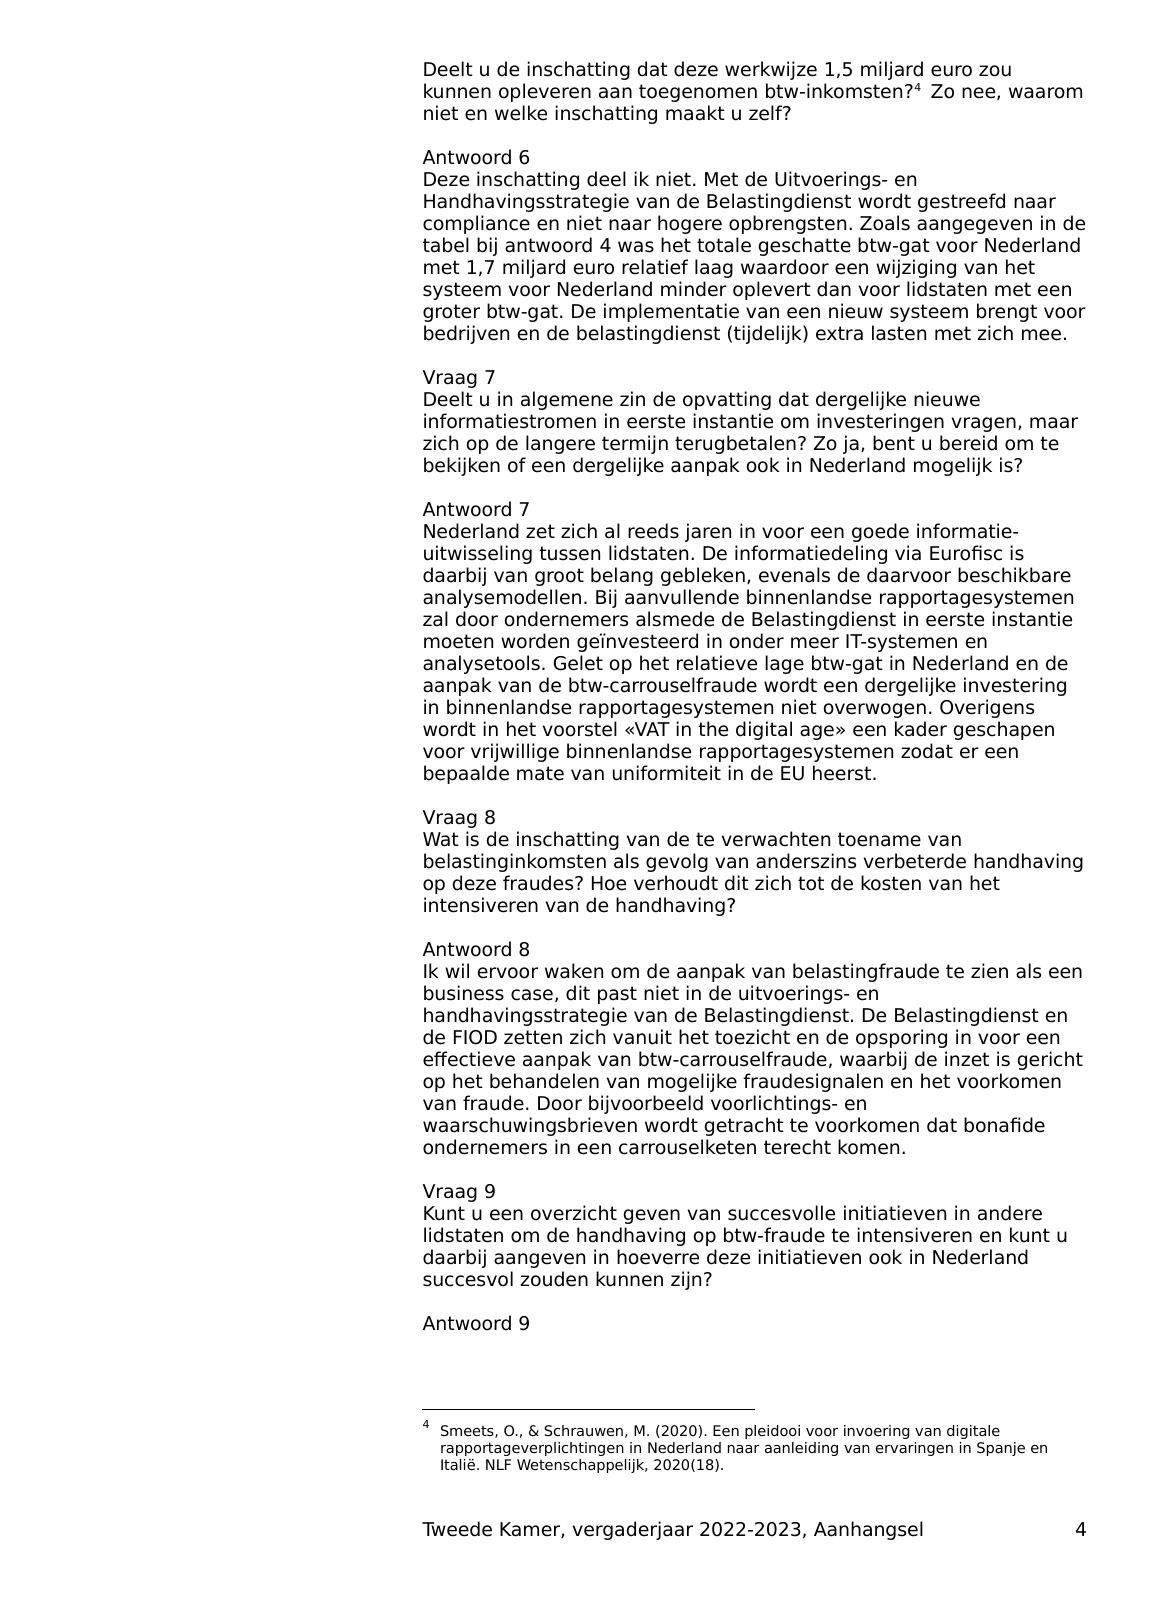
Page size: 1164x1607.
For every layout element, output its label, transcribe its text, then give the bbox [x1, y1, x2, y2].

text Deelt u in algemene zin de opvatting dat dergelijke nieuwe informatiestromen in eerste instantie om investeringen vragen, maar zich op de langere termijn terugbetalen? Zo ja, bent u bereid om te bekijken of een dergelijke aanpak ook in Nederland mogelijk is? [422, 389, 1087, 477]
text Deze inschatting deel ik niet. Met de Uitvoerings- en Handhavingsstrategie van de Belastingdienst wordt gestreefd naar compliance en niet naar hogere opbrengsten. Zoals aangegeven in de tabel bij antwoord 4 was het totale geschatte btw-gat voor Nederland met 1,7 miljard euro relatief laag waardoor een wijziging van het systeem voor Nederland minder oplevert dan voor lidstaten met een groter btw-gat. De implementatie van een nieuw systeem brengt voor bedrijven en de belastingdienst (tijdelijk) extra lasten met zich mee. [422, 169, 1087, 345]
text Antwoord 8 [422, 939, 1087, 961]
text Smeets, O., & Schrauwen, M. (2020). Een pleidooi voor invoering van digitale rapportageverplichtingen in Nederland naar aanleiding van ervaringen in Spanje en Italië. NLF Wetenschappelijk, 2020(18). [422, 1418, 1087, 1474]
text Kunt u een overzicht geven van succesvolle initiatieven in andere lidstaten om de handhaving op btw-fraude te intensiveren en kunt u daarbij aangeven in hoeverre deze initiatieven ook in Nederland succesvol zouden kunnen zijn? [422, 1203, 1087, 1291]
text Antwoord 9 [422, 1313, 1087, 1335]
text Wat is de inschatting van de te verwachten toename van belastinginkomsten als gevolg van anderszins verbeterde handhaving op deze fraudes? Hoe verhoudt dit zich tot de kosten van het intensiveren van de handhaving? [422, 829, 1087, 917]
text Vraag 8 [422, 807, 1087, 829]
text Nederland zet zich al reeds jaren in voor een goede informatie-uitwisseling tussen lidstaten. De informatiedeling via Eurofisc is daarbij van groot belang gebleken, evenals de daarvoor beschikbare analysemodellen. Bij aanvullende binnenlandse rapportagesystemen zal door ondernemers alsmede de Belastingdienst in eerste instantie moeten worden geïnvesteerd in onder meer IT-systemen en analysetools. Gelet op het relatieve lage btw-gat in Nederland en de aanpak van de btw-carrouselfraude wordt een dergelijke investering in binnenlandse rapportagesystemen niet overwogen. Overigens wordt in het voorstel «VAT in the digital age» een kader geschapen voor vrijwillige binnenlandse rapportagesystemen zodat er een bepaalde mate van uniformiteit in de EU heerst. [422, 521, 1087, 785]
text Deelt u de inschatting dat deze werkwijze 1,5 miljard euro zou kunnen opleveren aan toegenomen btw-inkomsten? Zo nee, waarom niet en welke inschatting maakt u zelf? [422, 59, 1087, 125]
text Vraag 9 [422, 1181, 1087, 1203]
text Antwoord 7 [422, 499, 1087, 521]
text Antwoord 6 [422, 147, 1087, 169]
text Ik wil ervoor waken om de aanpak van belastingfraude te zien als een business case, dit past niet in de uitvoerings- en handhavingsstrategie van de Belastingdienst. De Belastingdienst en de FIOD zetten zich vanuit het toezicht en de opsporing in voor een effectieve aanpak van btw-carrouselfraude, waarbij de inzet is gericht op het behandelen van mogelijke fraudesignalen en het voorkomen van fraude. Door bijvoorbeeld voorlichtings- en waarschuwingsbrieven wordt getracht te voorkomen dat bonafide ondernemers in een carrouselketen terecht komen. [422, 961, 1087, 1159]
text Vraag 7 [422, 367, 1087, 389]
